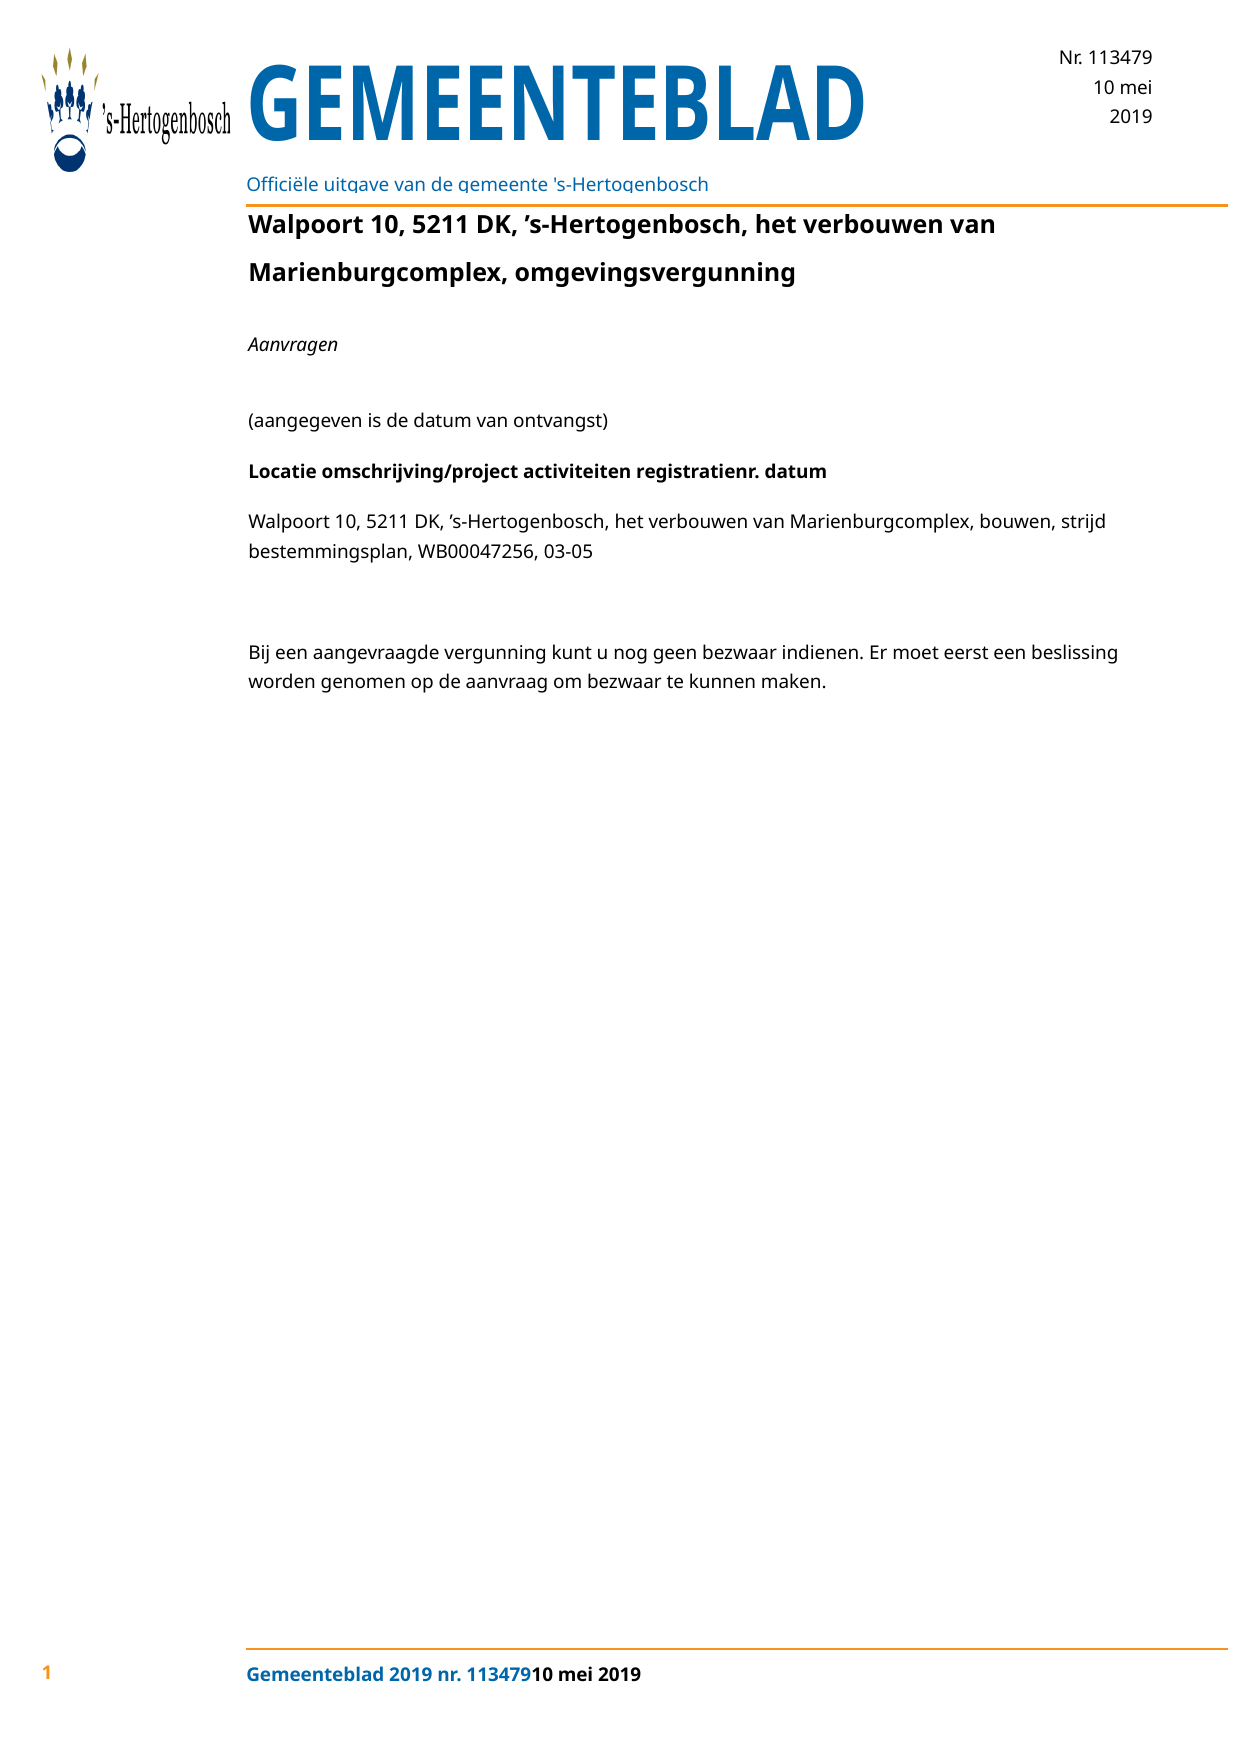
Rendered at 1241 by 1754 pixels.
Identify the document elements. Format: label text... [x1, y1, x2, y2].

text Walpoort 10, 5211 DK, ’s-Hertogenbosch, het verbouwen van Marienburgcomplex, omgevingsvergunning [248, 207, 1152, 288]
text Walpoort 10, 5211 DK, ’s-Hertogenbosch, het verbouwen van Marienburgcomplex, bouwen, strijd bestemmingsplan, WB00047256, 03-05 [248, 508, 1152, 564]
text Aanvragen [248, 331, 1152, 357]
picture [41, 47, 231, 172]
text Bij een aangevraagde vergunning kunt u nog geen bezwaar indienen. Er moet eerst een beslissing worden genomen op de aanvraag om bezwaar te kunnen maken. [248, 639, 1152, 694]
text Locatie omschrijving/project activiteiten registratienr. datum [248, 458, 1152, 484]
text (aangegeven is de datum van ontvangst) [248, 408, 1152, 433]
